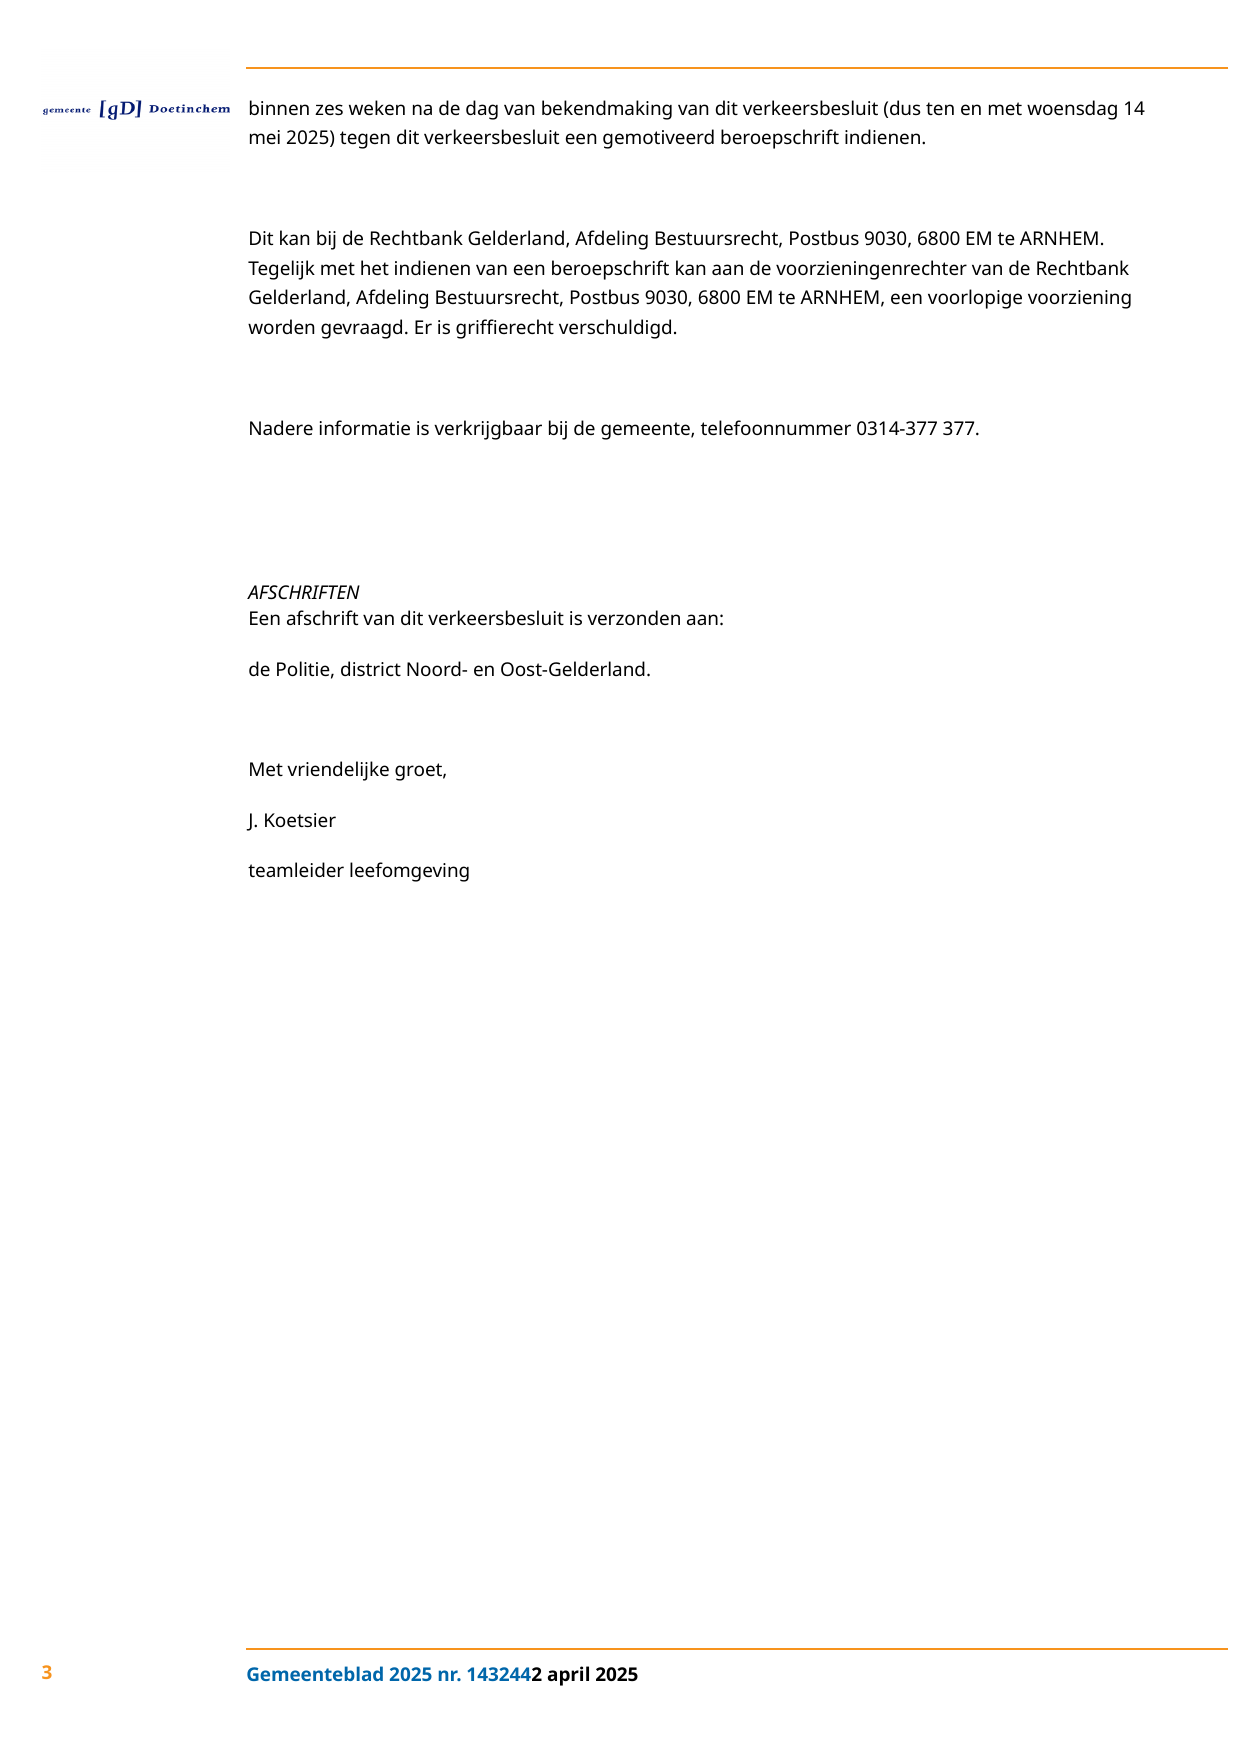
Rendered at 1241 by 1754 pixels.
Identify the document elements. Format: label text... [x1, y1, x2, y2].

text J. Koetsier [248, 807, 1152, 833]
text Dit kan bij de Rechtbank Gelderland, Afdeling Bestuursrecht, Postbus 9030, 6800 EM te ARNHEM. Tegelijk met het indienen van een beroepschrift kan aan de voorzieningenrechter van de Rechtbank Gelderland, Afdeling Bestuursrecht, Postbus 9030, 6800 EM te ARNHEM, een voorlopige voorziening worden gevraagd. Er is griffierecht verschuldigd. [248, 225, 1152, 340]
text Nadere informatie is verkrijgbaar bij de gemeente, telefoonnummer 0314-377 377. [248, 415, 1152, 441]
text de Politie, district Noord- en Oost-Gelderland. [248, 656, 1152, 681]
text teamleider leefomgeving [248, 857, 1152, 883]
picture [41, 47, 231, 172]
text binnen zes weken na de dag van bekendmaking van dit verkeersbesluit (dus ten en met woensdag 14 mei 2025) tegen dit verkeersbesluit een gemotiveerd beroepschrift indienen. [248, 95, 1152, 150]
text AFSCHRIFTEN [248, 579, 1152, 605]
text Een afschrift van dit verkeersbesluit is verzonden aan: [248, 605, 1152, 631]
text Met vriendelijke groet, [248, 757, 1152, 782]
